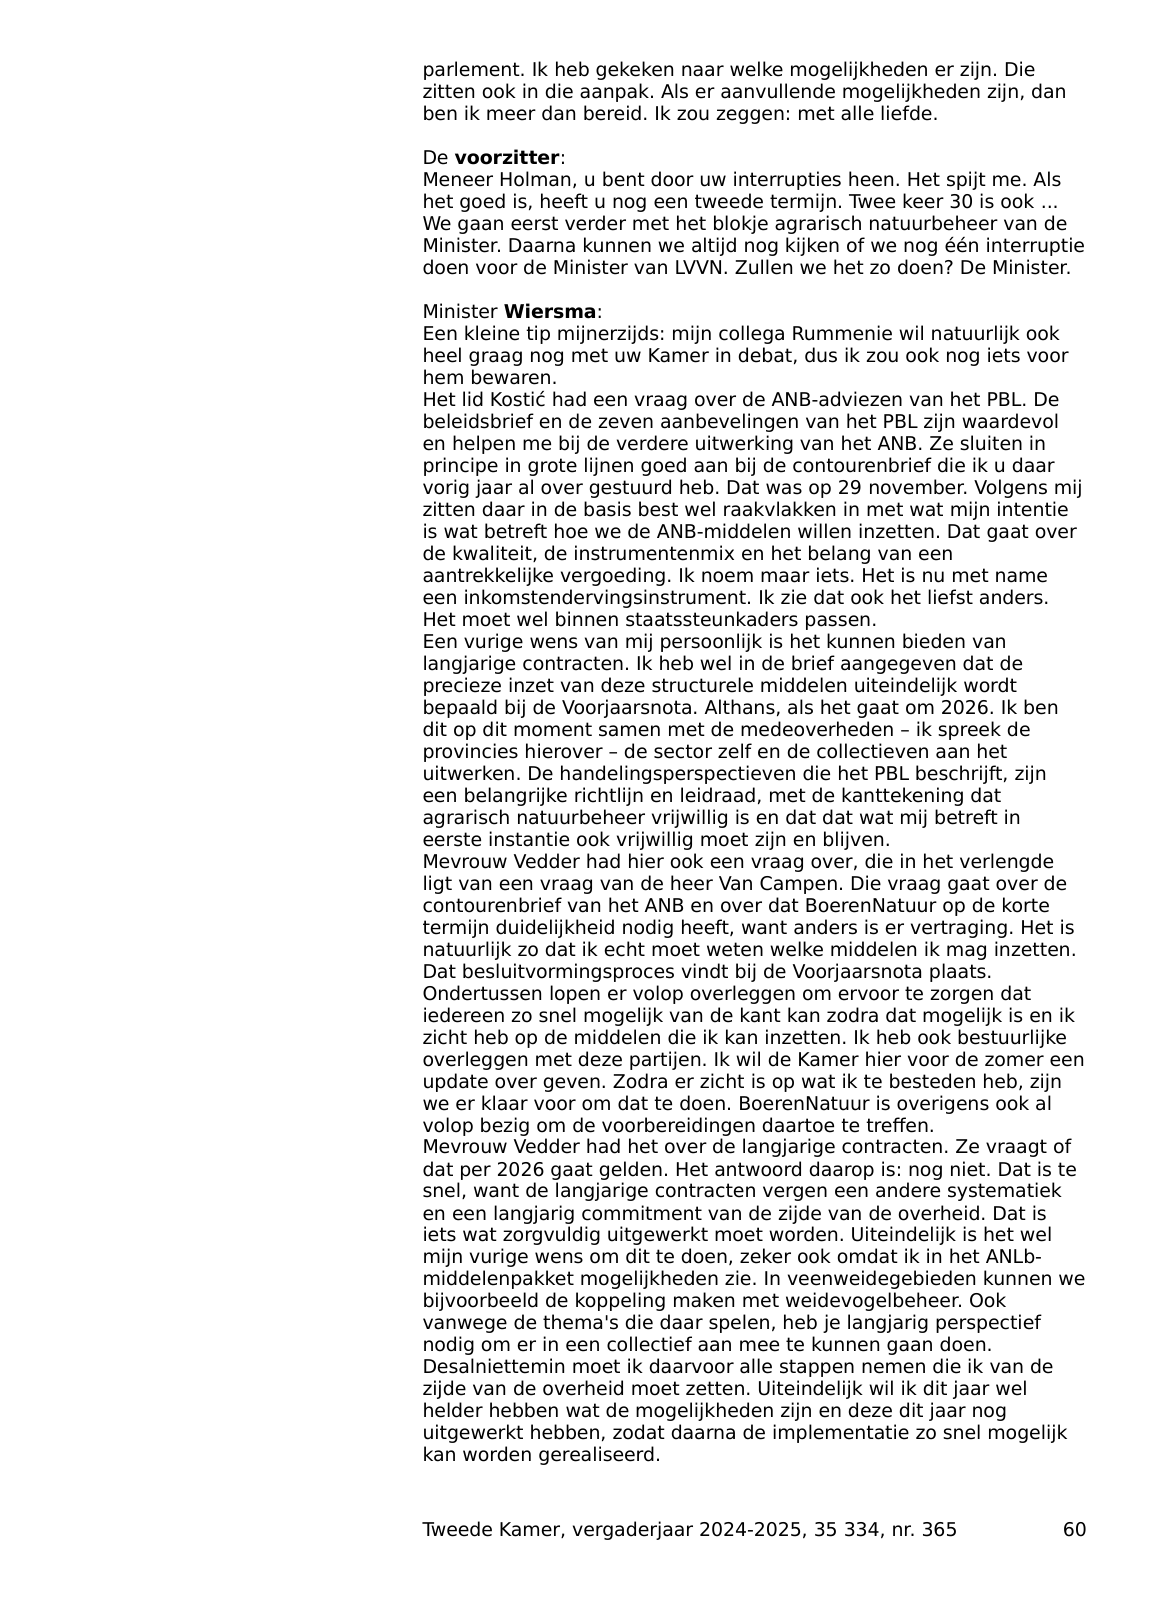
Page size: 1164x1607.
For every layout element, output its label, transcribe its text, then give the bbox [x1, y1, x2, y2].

text parlement. Ik heb gekeken naar welke mogelijkheden er zijn. Die zitten ook in die aanpak. Als er aanvullende mogelijkheden zijn, dan ben ik meer dan bereid. Ik zou zeggen: met alle liefde. [422, 59, 1087, 125]
text De voorzitter: [422, 147, 1087, 169]
text Mevrouw Vedder had hier ook een vraag over, die in het verlengde ligt van een vraag van de heer Van Campen. Die vraag gaat over de contourenbrief van het ANB en over dat BoerenNatuur op de korte termijn duidelijkheid nodig heeft, want anders is er vertraging. Het is natuurlijk zo dat ik echt moet weten welke middelen ik mag inzetten. Dat besluitvormingsproces vindt bij de Voorjaarsnota plaats. Ondertussen lopen er volop overleggen om ervoor te zorgen dat iedereen zo snel mogelijk van de kant kan zodra dat mogelijk is en ik zicht heb op de middelen die ik kan inzetten. Ik heb ook bestuurlijke overleggen met deze partijen. Ik wil de Kamer hier voor de zomer een update over geven. Zodra er zicht is op wat ik te besteden heb, zijn we er klaar voor om dat te doen. BoerenNatuur is overigens ook al volop bezig om de voorbereidingen daartoe te treffen. [422, 851, 1087, 1136]
text Meneer Holman, u bent door uw interrupties heen. Het spijt me. Als het goed is, heeft u nog een tweede termijn. Twee keer 30 is ook ... We gaan eerst verder met het blokje agrarisch natuurbeheer van de Minister. Daarna kunnen we altijd nog kijken of we nog één interruptie doen voor de Minister van LVVN. Zullen we het zo doen? De Minister. [422, 169, 1087, 279]
text Mevrouw Vedder had het over de langjarige contracten. Ze vraagt of dat per 2026 gaat gelden. Het antwoord daarop is: nog niet. Dat is te snel, want de langjarige contracten vergen een andere systematiek en een langjarig commitment van de zijde van de overheid. Dat is iets wat zorgvuldig uitgewerkt moet worden. Uiteindelijk is het wel mijn vurige wens om dit te doen, zeker ook omdat ik in het ANLb-middelenpakket mogelijkheden zie. In veenweidegebieden kunnen we bijvoorbeeld de koppeling maken met weidevogelbeheer. Ook vanwege de thema's die daar spelen, heb je langjarig perspectief nodig om er in een collectief aan mee te kunnen gaan doen. Desalniettemin moet ik daarvoor alle stappen nemen die ik van de zijde van de overheid moet zetten. Uiteindelijk wil ik dit jaar wel helder hebben wat de mogelijkheden zijn en deze dit jaar nog uitgewerkt hebben, zodat daarna de implementatie zo snel mogelijk kan worden gerealiseerd. [422, 1136, 1087, 1466]
text Het lid Kostić had een vraag over de ANB-adviezen van het PBL. De beleidsbrief en de zeven aanbevelingen van het PBL zijn waardevol en helpen me bij de verdere uitwerking van het ANB. Ze sluiten in principe in grote lijnen goed aan bij de contourenbrief die ik u daar vorig jaar al over gestuurd heb. Dat was op 29 november. Volgens mij zitten daar in de basis best wel raakvlakken in met wat mijn intentie is wat betreft hoe we de ANB-middelen willen inzetten. Dat gaat over de kwaliteit, de instrumentenmix en het belang van een aantrekkelijke vergoeding. Ik noem maar iets. Het is nu met name een inkomstendervingsinstrument. Ik zie dat ook het liefst anders. Het moet wel binnen staatssteunkaders passen. [422, 389, 1087, 631]
text Minister Wiersma: [422, 301, 1087, 323]
text Een vurige wens van mij persoonlijk is het kunnen bieden van langjarige contracten. Ik heb wel in de brief aangegeven dat de precieze inzet van deze structurele middelen uiteindelijk wordt bepaald bij de Voorjaarsnota. Althans, als het gaat om 2026. Ik ben dit op dit moment samen met de medeoverheden – ik spreek de provincies hierover – de sector zelf en de collectieven aan het uitwerken. De handelingsperspectieven die het PBL beschrijft, zijn een belangrijke richtlijn en leidraad, met de kanttekening dat agrarisch natuurbeheer vrijwillig is en dat dat wat mij betreft in eerste instantie ook vrijwillig moet zijn en blijven. [422, 631, 1087, 851]
text Een kleine tip mijnerzijds: mijn collega Rummenie wil natuurlijk ook heel graag nog met uw Kamer in debat, dus ik zou ook nog iets voor hem bewaren. [422, 323, 1087, 389]
